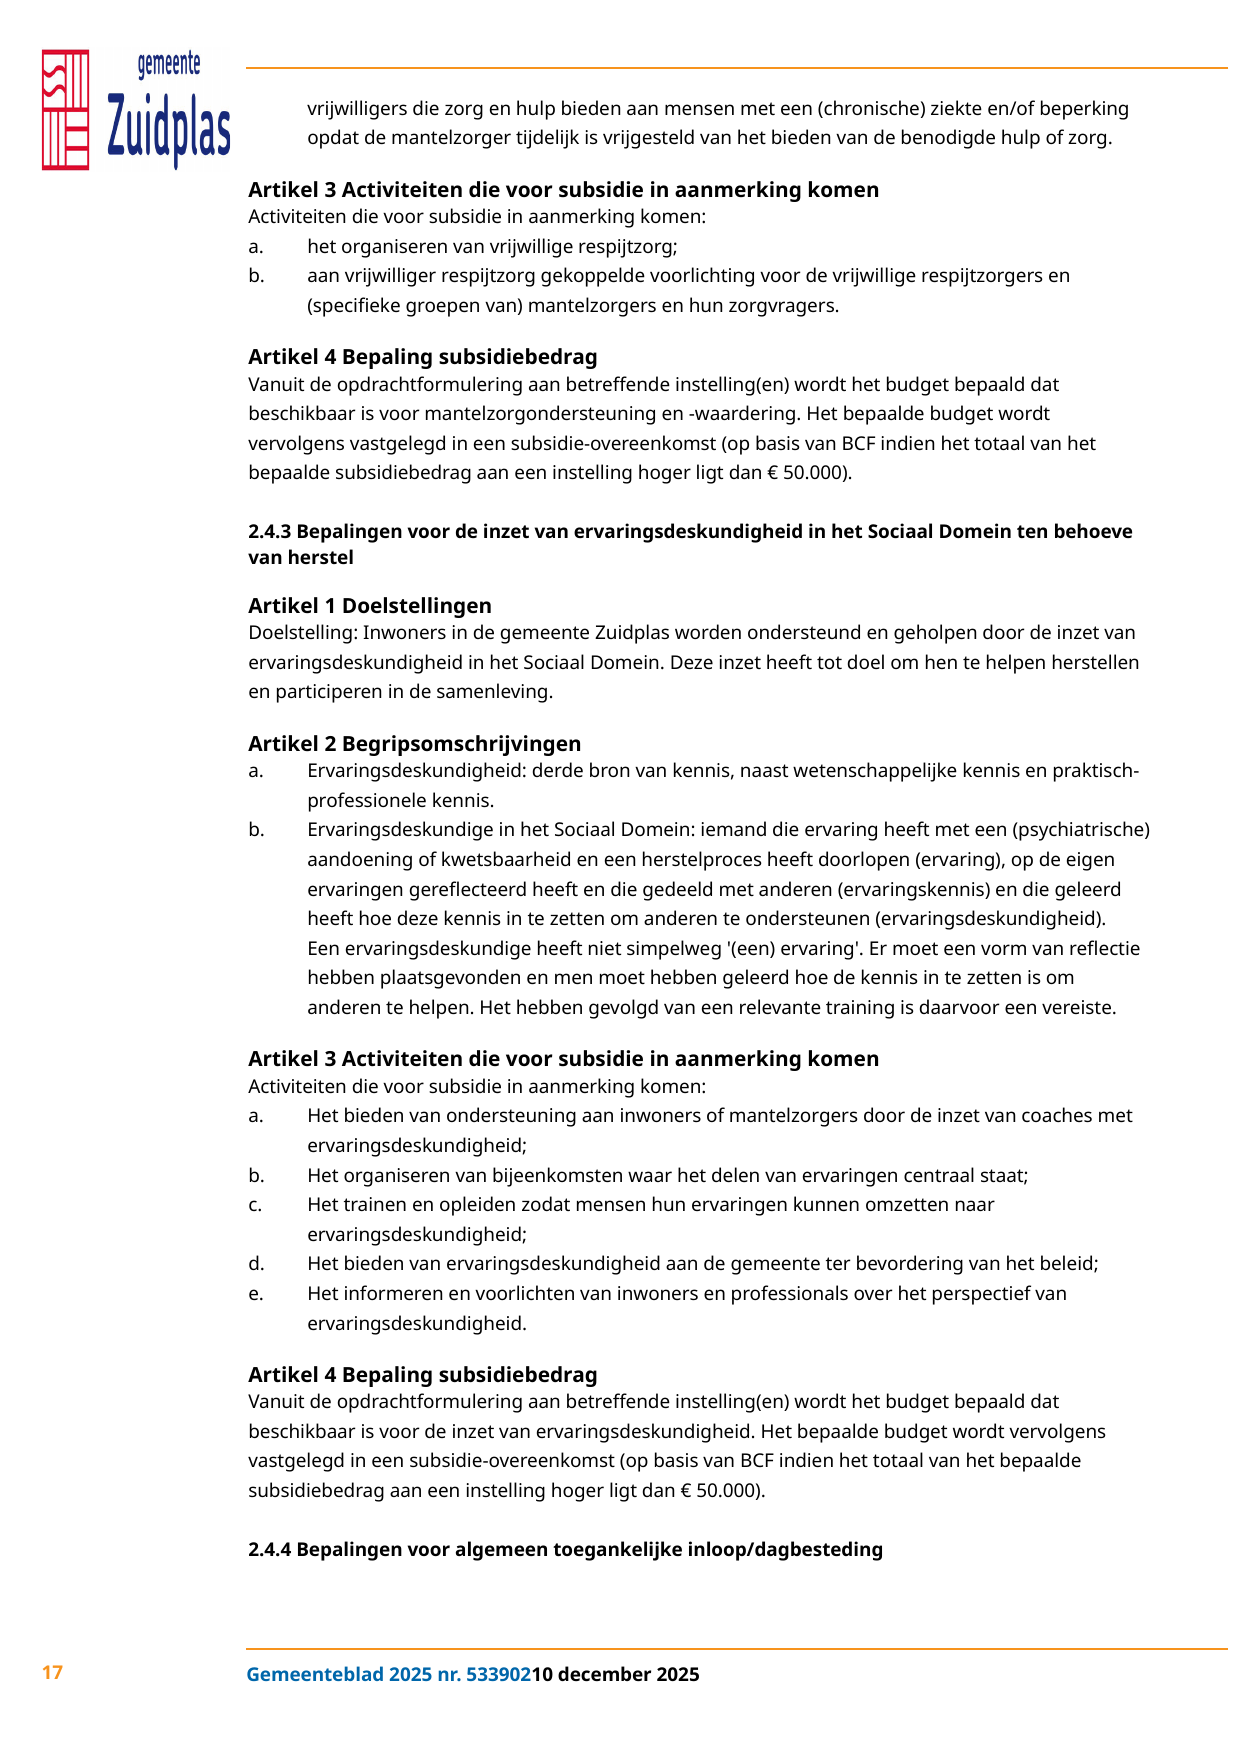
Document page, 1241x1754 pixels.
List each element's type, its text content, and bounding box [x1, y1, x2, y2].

list Een ervaringsdeskundige heeft niet simpelweg '(een) ervaring'. Er moet een vorm van reflectie hebben plaatsgevonden en men moet hebben geleerd hoe de kennis in te zetten is om anderen te helpen. Het hebben gevolgd van een relevante training is daarvoor een vereiste. [248, 935, 1152, 1020]
text 2.4.3 Bepalingen voor de inzet van ervaringsdeskundigheid in het Sociaal Domein ten behoeve van herstel [248, 519, 1152, 570]
text Artikel 1 Doelstellingen [248, 591, 1152, 619]
list het organiseren van vrijwillige respijtzorg; [248, 233, 1152, 258]
text Artikel 2 Begripsomschrijvingen [248, 729, 1152, 757]
text Artikel 3 Activiteiten die voor subsidie in aanmerking komen [248, 1044, 1152, 1073]
text Artikel 4 Bepaling subsidiebedrag [248, 342, 1152, 371]
text Doelstelling: Inwoners in de gemeente Zuidplas worden ondersteund en geholpen door de inzet van ervaringsdeskundigheid in het Sociaal Domein. Deze inzet heeft tot doel om hen te helpen herstellen en participeren in de samenleving. [248, 619, 1152, 704]
list Het bieden van ervaringsdeskundigheid aan de gemeente ter bevordering van het beleid; [248, 1251, 1152, 1276]
text Artikel 3 Activiteiten die voor subsidie in aanmerking komen [248, 175, 1152, 203]
list Het trainen en opleiden zodat mensen hun ervaringen kunnen omzetten naar ervaringsdeskundigheid; [248, 1191, 1152, 1247]
list aan vrijwilliger respijtzorg gekoppelde voorlichting voor de vrijwillige respijtzorgers en (specifieke groepen van) mantelzorgers en hun zorgvragers. [248, 262, 1152, 318]
text Vanuit de opdrachtformulering aan betreffende instelling(en) wordt het budget bepaald dat beschikbaar is voor mantelzorgondersteuning en -waardering. Het bepaalde budget wordt vervolgens vastgelegd in een subsidie-overeenkomst (op basis van BCF indien het totaal van het bepaalde subsidiebedrag aan een instelling hoger ligt dan € 50.000). [248, 371, 1152, 485]
text Activiteiten die voor subsidie in aanmerking komen: [248, 203, 1152, 229]
list Ervaringsdeskundigheid: derde bron van kennis, naast wetenschappelijke kennis en praktisch-professionele kennis. [248, 757, 1152, 813]
text Activiteiten die voor subsidie in aanmerking komen: [248, 1073, 1152, 1099]
list Ervaringsdeskundige in het Sociaal Domein: iemand die ervaring heeft met een (psychiatrische) aandoening of kwetsbaarheid en een herstelproces heeft doorlopen (ervaring), op de eigen ervaringen gereflecteerd heeft en die gedeeld met anderen (ervaringskennis) en die geleerd heeft hoe deze kennis in te zetten om anderen te ondersteunen (ervaringsdeskundigheid). [248, 817, 1152, 931]
picture [41, 47, 231, 172]
list Het bieden van ondersteuning aan inwoners of mantelzorgers door de inzet van coaches met ervaringsdeskundigheid; [248, 1103, 1152, 1158]
list Het organiseren van bijeenkomsten waar het delen van ervaringen centraal staat; [248, 1162, 1152, 1187]
text 2.4.4 Bepalingen voor algemeen toegankelijke inloop/dagbesteding [248, 1536, 1152, 1562]
text Artikel 4 Bepaling subsidiebedrag [248, 1360, 1152, 1388]
list vrijwilligers die zorg en hulp bieden aan mensen met een (chronische) ziekte en/of beperking opdat de mantelzorger tijdelijk is vrijgesteld van het bieden van de benodigde hulp of zorg. [248, 95, 1152, 150]
list Het informeren en voorlichten van inwoners en professionals over het perspectief van ervaringsdeskundigheid. [248, 1280, 1152, 1335]
text Vanuit de opdrachtformulering aan betreffende instelling(en) wordt het budget bepaald dat beschikbaar is voor de inzet van ervaringsdeskundigheid. Het bepaalde budget wordt vervolgens vastgelegd in een subsidie-overeenkomst (op basis van BCF indien het totaal van het bepaalde subsidiebedrag aan een instelling hoger ligt dan € 50.000). [248, 1388, 1152, 1503]
